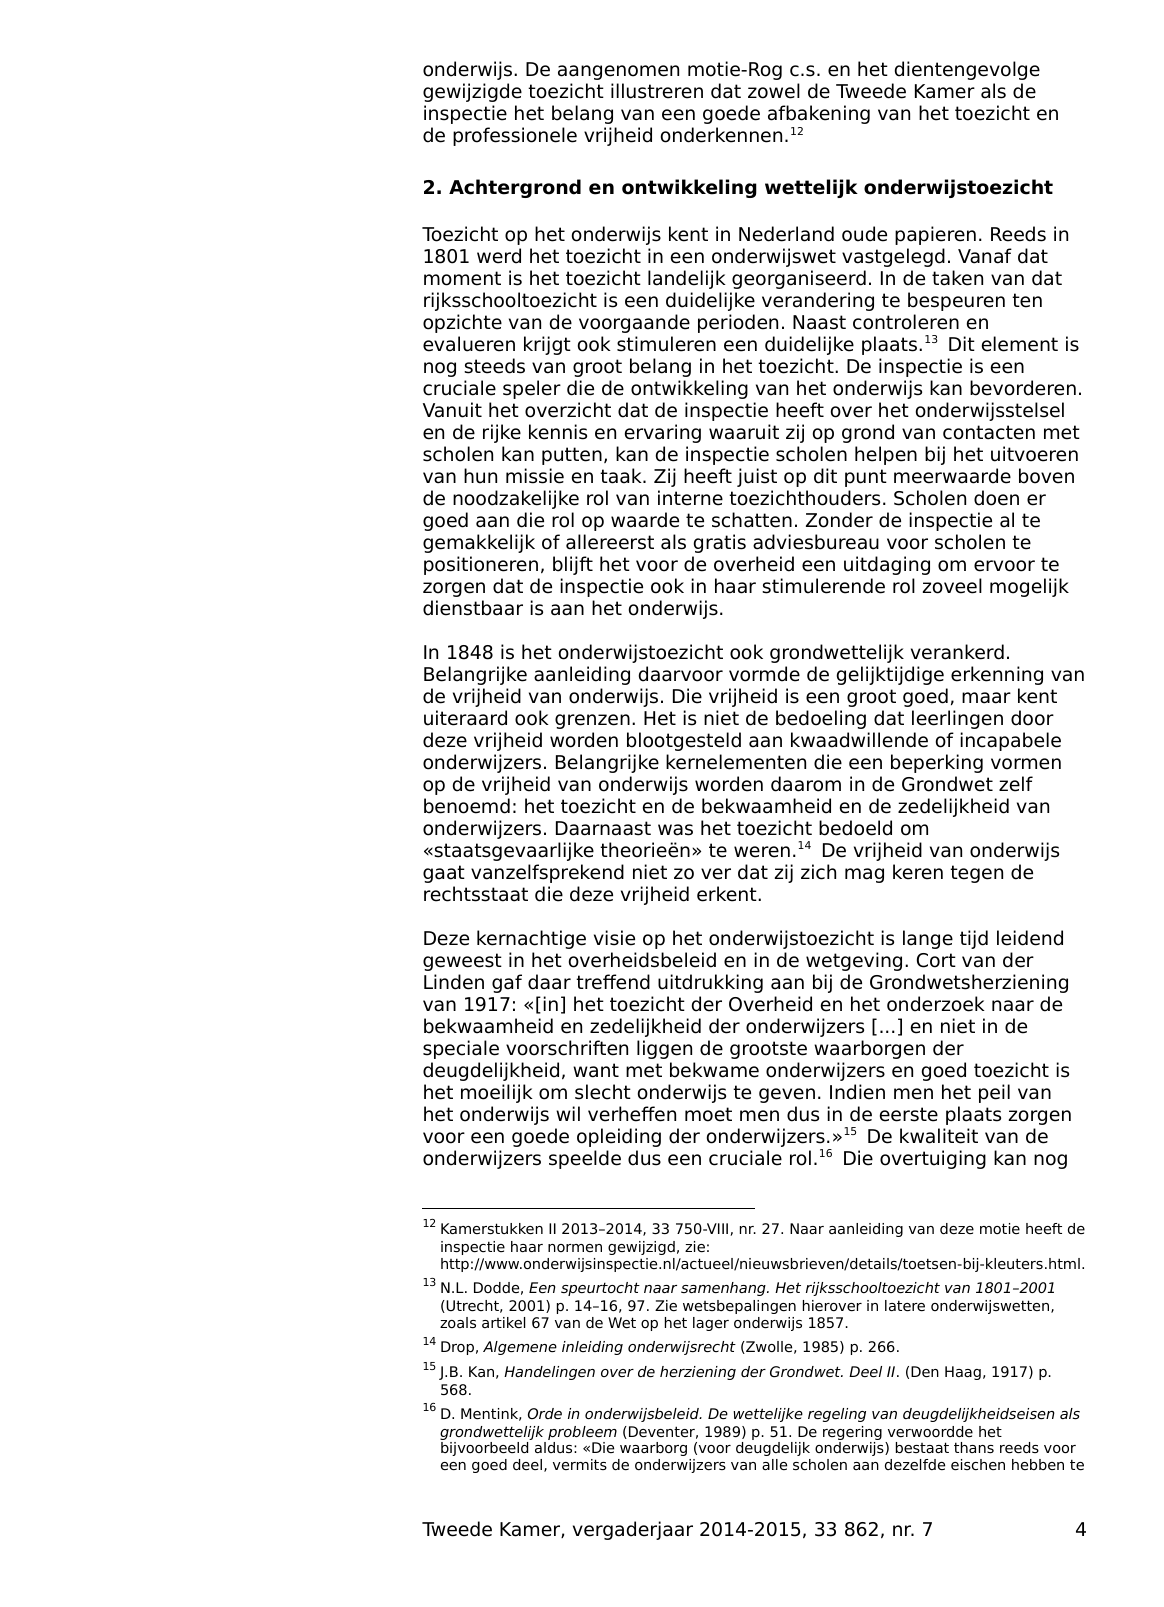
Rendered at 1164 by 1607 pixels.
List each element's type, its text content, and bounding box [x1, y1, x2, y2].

text onderwijs. De aangenomen motie-Rog c.s. en het dientengevolge gewijzigde toezicht illustreren dat zowel de Tweede Kamer als de inspectie het belang van een goede afbakening van het toezicht en de professionele vrijheid onderkennen. [422, 59, 1087, 147]
text N.L. Dodde, Een speurtocht naar samenhang. Het rijksschooltoezicht van 1801–2001 (Utrecht, 2001) p. 14–16, 97. Zie wetsbepalingen hierover in latere onderwijswetten, zoals artikel 67 van de Wet op het lager onderwijs 1857. [422, 1276, 1087, 1332]
text Drop, Algemene inleiding onderwijsrecht (Zwolle, 1985) p. 266. [422, 1335, 1087, 1357]
text Kamerstukken II 2013–2014, 33 750-VIII, nr. 27. Naar aanleiding van deze motie heeft de inspectie haar normen gewijzigd, zie: http://www.onderwijsinspectie.nl/actueel/nieuwsbrieven/details/toetsen-bij-kleuters.html. [422, 1217, 1087, 1273]
subtitle 2. Achtergrond en ontwikkeling wettelijk onderwijstoezicht [422, 177, 1087, 199]
text D. Mentink, Orde in onderwijsbeleid. De wettelijke regeling van deugdelijkheidseisen als grondwettelijk probleem (Deventer, 1989) p. 51. De regering verwoordde het bijvoorbeeld aldus: «Die waarborg (voor deugdelijk onderwijs) bestaat thans reeds voor een goed deel, vermits de onderwijzers van alle scholen aan dezelfde eischen hebben te [422, 1402, 1087, 1474]
text Deze kernachtige visie op het onderwijstoezicht is lange tijd leidend geweest in het overheidsbeleid en in de wetgeving. Cort van der Linden gaf daar treffend uitdrukking aan bij de Grondwetsherziening van 1917: «[in] het toezicht der Overheid en het onderzoek naar de bekwaamheid en zedelijkheid der onderwijzers [...] en niet in de speciale voorschriften liggen de grootste waarborgen der deugdelijkheid, want met bekwame onderwijzers en goed toezicht is het moeilijk om slecht onderwijs te geven. Indien men het peil van het onderwijs wil verheffen moet men dus in de eerste plaats zorgen voor een goede opleiding der onderwijzers.» De kwaliteit van de onderwijzers speelde dus een cruciale rol. Die overtuiging kan nog [422, 928, 1087, 1169]
text Toezicht op het onderwijs kent in Nederland oude papieren. Reeds in 1801 werd het toezicht in een onderwijswet vastgelegd. Vanaf dat moment is het toezicht landelijk georganiseerd. In de taken van dat rijksschooltoezicht is een duidelijke verandering te bespeuren ten opzichte van de voorgaande perioden. Naast controleren en evalueren krijgt ook stimuleren een duidelijke plaats. Dit element is nog steeds van groot belang in het toezicht. De inspectie is een cruciale speler die de ontwikkeling van het onderwijs kan bevorderen. Vanuit het overzicht dat de inspectie heeft over het onderwijsstelsel en de rijke kennis en ervaring waaruit zij op grond van contacten met scholen kan putten, kan de inspectie scholen helpen bij het uitvoeren van hun missie en taak. Zij heeft juist op dit punt meerwaarde boven de noodzakelijke rol van interne toezichthouders. Scholen doen er goed aan die rol op waarde te schatten. Zonder de inspectie al te gemakkelijk of allereerst als gratis adviesbureau voor scholen te positioneren, blijft het voor de overheid een uitdaging om ervoor te zorgen dat de inspectie ook in haar stimulerende rol zoveel mogelijk dienstbaar is aan het onderwijs. [422, 224, 1087, 619]
text J.B. Kan, Handelingen over de herziening der Grondwet. Deel II. (Den Haag, 1917) p. 568. [422, 1360, 1087, 1399]
text In 1848 is het onderwijstoezicht ook grondwettelijk verankerd. Belangrijke aanleiding daarvoor vormde de gelijktijdige erkenning van de vrijheid van onderwijs. Die vrijheid is een groot goed, maar kent uiteraard ook grenzen. Het is niet de bedoeling dat leerlingen door deze vrijheid worden blootgesteld aan kwaadwillende of incapabele onderwijzers. Belangrijke kernelementen die een beperking vormen op de vrijheid van onderwijs worden daarom in de Grondwet zelf benoemd: het toezicht en de bekwaamheid en de zedelijkheid van onderwijzers. Daarnaast was het toezicht bedoeld om «staatsgevaarlijke theorieën» te weren. De vrijheid van onderwijs gaat vanzelfsprekend niet zo ver dat zij zich mag keren tegen de rechtsstaat die deze vrijheid erkent. [422, 642, 1087, 906]
